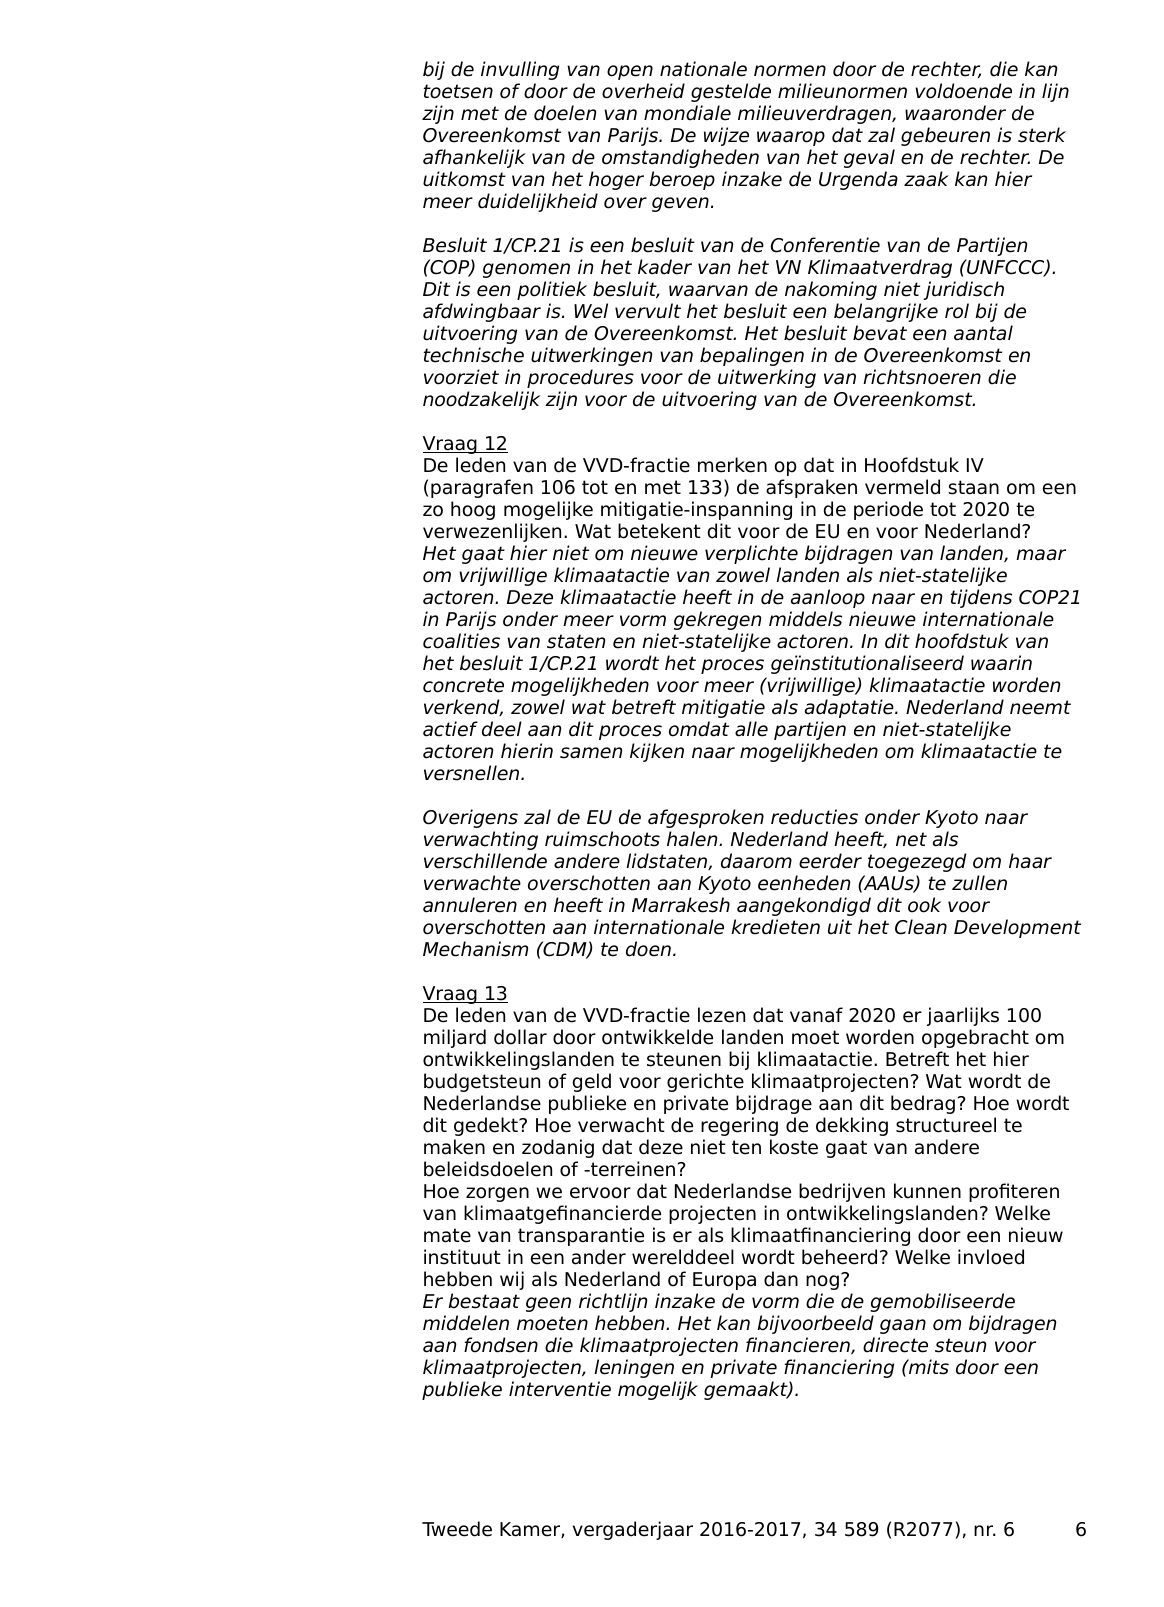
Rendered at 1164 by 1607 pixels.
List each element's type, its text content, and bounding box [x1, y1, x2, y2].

text Vraag 13 [422, 983, 1087, 1005]
text De leden van de VVD-fractie lezen dat vanaf 2020 er jaarlijks 100 miljard dollar door ontwikkelde landen moet worden opgebracht om ontwikkelingslanden te steunen bij klimaatactie. Betreft het hier budgetsteun of geld voor gerichte klimaatprojecten? Wat wordt de Nederlandse publieke en private bijdrage aan dit bedrag? Hoe wordt dit gedekt? Hoe verwacht de regering de dekking structureel te maken en zodanig dat deze niet ten koste gaat van andere beleidsdoelen of -terreinen? [422, 1005, 1087, 1181]
text Vraag 12 [422, 433, 1087, 455]
text De leden van de VVD-fractie merken op dat in Hoofdstuk IV (paragrafen 106 tot en met 133) de afspraken vermeld staan om een zo hoog mogelijke mitigatie-inspanning in de periode tot 2020 te verwezenlijken. Wat betekent dit voor de EU en voor Nederland? [422, 455, 1087, 543]
text Besluit 1/CP.21 is een besluit van de Conferentie van de Partijen (COP) genomen in het kader van het VN Klimaatverdrag (UNFCCC). Dit is een politiek besluit, waarvan de nakoming niet juridisch afdwingbaar is. Wel vervult het besluit een belangrijke rol bij de uitvoering van de Overeenkomst. Het besluit bevat een aantal technische uitwerkingen van bepalingen in de Overeenkomst en voorziet in procedures voor de uitwerking van richtsnoeren die noodzakelijk zijn voor de uitvoering van de Overeenkomst. [422, 235, 1087, 411]
text bij de invulling van open nationale normen door de rechter, die kan toetsen of door de overheid gestelde milieunormen voldoende in lijn zijn met de doelen van mondiale milieuverdragen, waaronder de Overeenkomst van Parijs. De wijze waarop dat zal gebeuren is sterk afhankelijk van de omstandigheden van het geval en de rechter. De uitkomst van het hoger beroep inzake de Urgenda zaak kan hier meer duidelijkheid over geven. [422, 59, 1087, 213]
text Hoe zorgen we ervoor dat Nederlandse bedrijven kunnen profiteren van klimaatgefinancierde projecten in ontwikkelingslanden? Welke mate van transparantie is er als klimaatfinanciering door een nieuw instituut in een ander werelddeel wordt beheerd? Welke invloed hebben wij als Nederland of Europa dan nog? [422, 1181, 1087, 1291]
text Het gaat hier niet om nieuwe verplichte bijdragen van landen, maar om vrijwillige klimaatactie van zowel landen als niet-statelijke actoren. Deze klimaatactie heeft in de aanloop naar en tijdens COP21 in Parijs onder meer vorm gekregen middels nieuwe internationale coalities van staten en niet-statelijke actoren. In dit hoofdstuk van het besluit 1/CP.21 wordt het proces geïnstitutionaliseerd waarin concrete mogelijkheden voor meer (vrijwillige) klimaatactie worden verkend, zowel wat betreft mitigatie als adaptatie. Nederland neemt actief deel aan dit proces omdat alle partijen en niet-statelijke actoren hierin samen kijken naar mogelijkheden om klimaatactie te versnellen. [422, 543, 1087, 785]
text Overigens zal de EU de afgesproken reducties onder Kyoto naar verwachting ruimschoots halen. Nederland heeft, net als verschillende andere lidstaten, daarom eerder toegezegd om haar verwachte overschotten aan Kyoto eenheden (AAUs) te zullen annuleren en heeft in Marrakesh aangekondigd dit ook voor overschotten aan internationale kredieten uit het Clean Development Mechanism (CDM) te doen. [422, 807, 1087, 961]
text Er bestaat geen richtlijn inzake de vorm die de gemobiliseerde middelen moeten hebben. Het kan bijvoorbeeld gaan om bijdragen aan fondsen die klimaatprojecten financieren, directe steun voor klimaatprojecten, leningen en private financiering (mits door een publieke interventie mogelijk gemaakt). [422, 1291, 1087, 1401]
